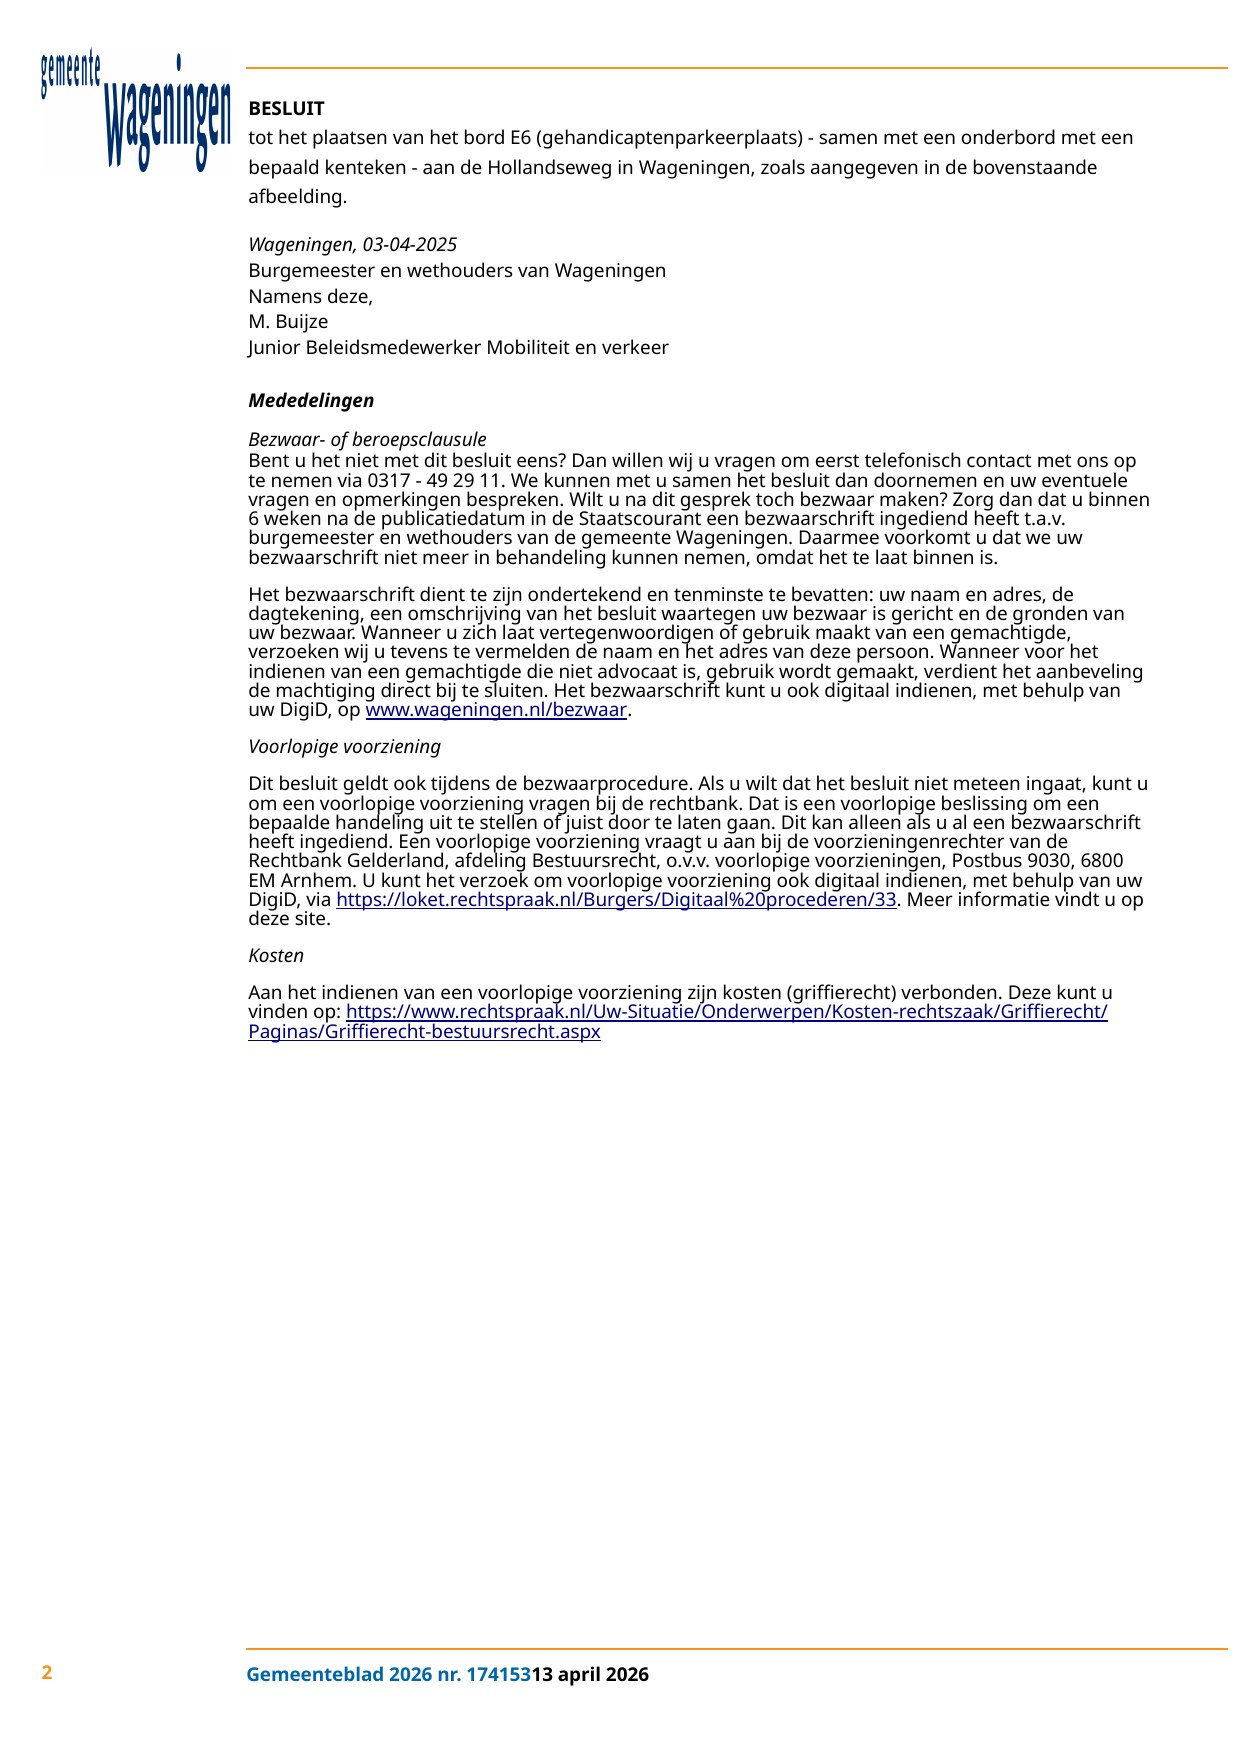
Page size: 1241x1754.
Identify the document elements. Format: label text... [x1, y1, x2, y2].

text tot het plaatsen van het bord E6 (gehandicaptenparkeerplaats) - samen met een onderbord met een bepaald kenteken - aan de Hollandseweg in Wageningen, zoals aangegeven in de bovenstaande afbeelding. [248, 124, 1152, 209]
text BESLUIT [248, 95, 1152, 121]
text Namens deze, [248, 283, 1152, 309]
text Bent u het niet met dit besluit eens? Dan willen wij u vragen om eerst telefonisch contact met ons op te nemen via 0317 - 49 29 11. We kunnen met u samen het besluit dan doornemen en uw eventuele vragen en opmerkingen bespreken. Wilt u na dit gesprek toch bezwaar maken? Zorg dan dat u binnen 6 weken na de publicatiedatum in de Staatscourant een bezwaarschrift ingediend heeft t.a.v. burgemeester en wethouders van de gemeente Wageningen. Daarmee voorkomt u dat we uw bezwaarschrift niet meer in behandeling kunnen nemen, omdat het te laat binnen is. [248, 452, 1152, 568]
text Het bezwaarschrift dient te zijn ondertekend en tenminste te bevatten: uw naam en adres, de dagtekening, een omschrijving van het besluit waartegen uw bezwaar is gericht en de gronden van uw bezwaar. Wanneer u zich laat vertegenwoordigen of gebruik maakt van een gemachtigde, verzoeken wij u tevens te vermelden de naam en het adres van deze persoon. Wanneer voor het indienen van een gemachtigde die niet advocaat is, gebruik wordt gemaakt, verdient het aanbeveling de machtiging direct bij te sluiten. Het bezwaarschrift kunt u ook digitaal indienen, met behulp van uw DigiD, op www.wageningen.nl/bezwaar. [248, 586, 1152, 721]
text Aan het indienen van een voorlopige voorziening zijn kosten (griffierecht) verbonden. Deze kunt u vinden op: https://www.rechtspraak.nl/Uw-Situatie/Onderwerpen/Kosten-rechtszaak/Griffierecht/Paginas/Griffierecht-bestuursrecht.aspx [248, 984, 1152, 1042]
text Dit besluit geldt ook tijdens de bezwaarprocedure. Als u wilt dat het besluit niet meteen ingaat, kunt u om een voorlopige voorziening vragen bij de rechtbank. Dat is een voorlopige beslissing om een bepaalde handeling uit te stellen of juist door te laten gaan. Dit kan alleen als u al een bezwaarschrift heeft ingediend. Een voorlopige voorziening vraagt u aan bij de voorzieningenrechter van de Rechtbank Gelderland, afdeling Bestuursrecht, o.v.v. voorlopige voorzieningen, Postbus 9030, 6800 EM Arnhem. U kunt het verzoek om voorlopige voorziening ook digitaal indienen, met behulp van uw DigiD, via https://loket.rechtspraak.nl/Burgers/Digitaal%20procederen/33. Meer informatie vindt u op deze site. [248, 775, 1152, 929]
text Burgemeester en wethouders van Wageningen [248, 257, 1152, 283]
text Bezwaar- of beroepsclausule [248, 427, 1152, 452]
text Mededelingen [248, 387, 1152, 413]
text Kosten [248, 947, 1152, 966]
text M. Buijze [248, 309, 1152, 334]
text Junior Beleidsmedewerker Mobiliteit en verkeer [248, 334, 1152, 360]
text Wageningen, 03-04-2025 [248, 231, 1152, 257]
text Voorlopige voorziening [248, 738, 1152, 757]
picture [41, 47, 231, 172]
